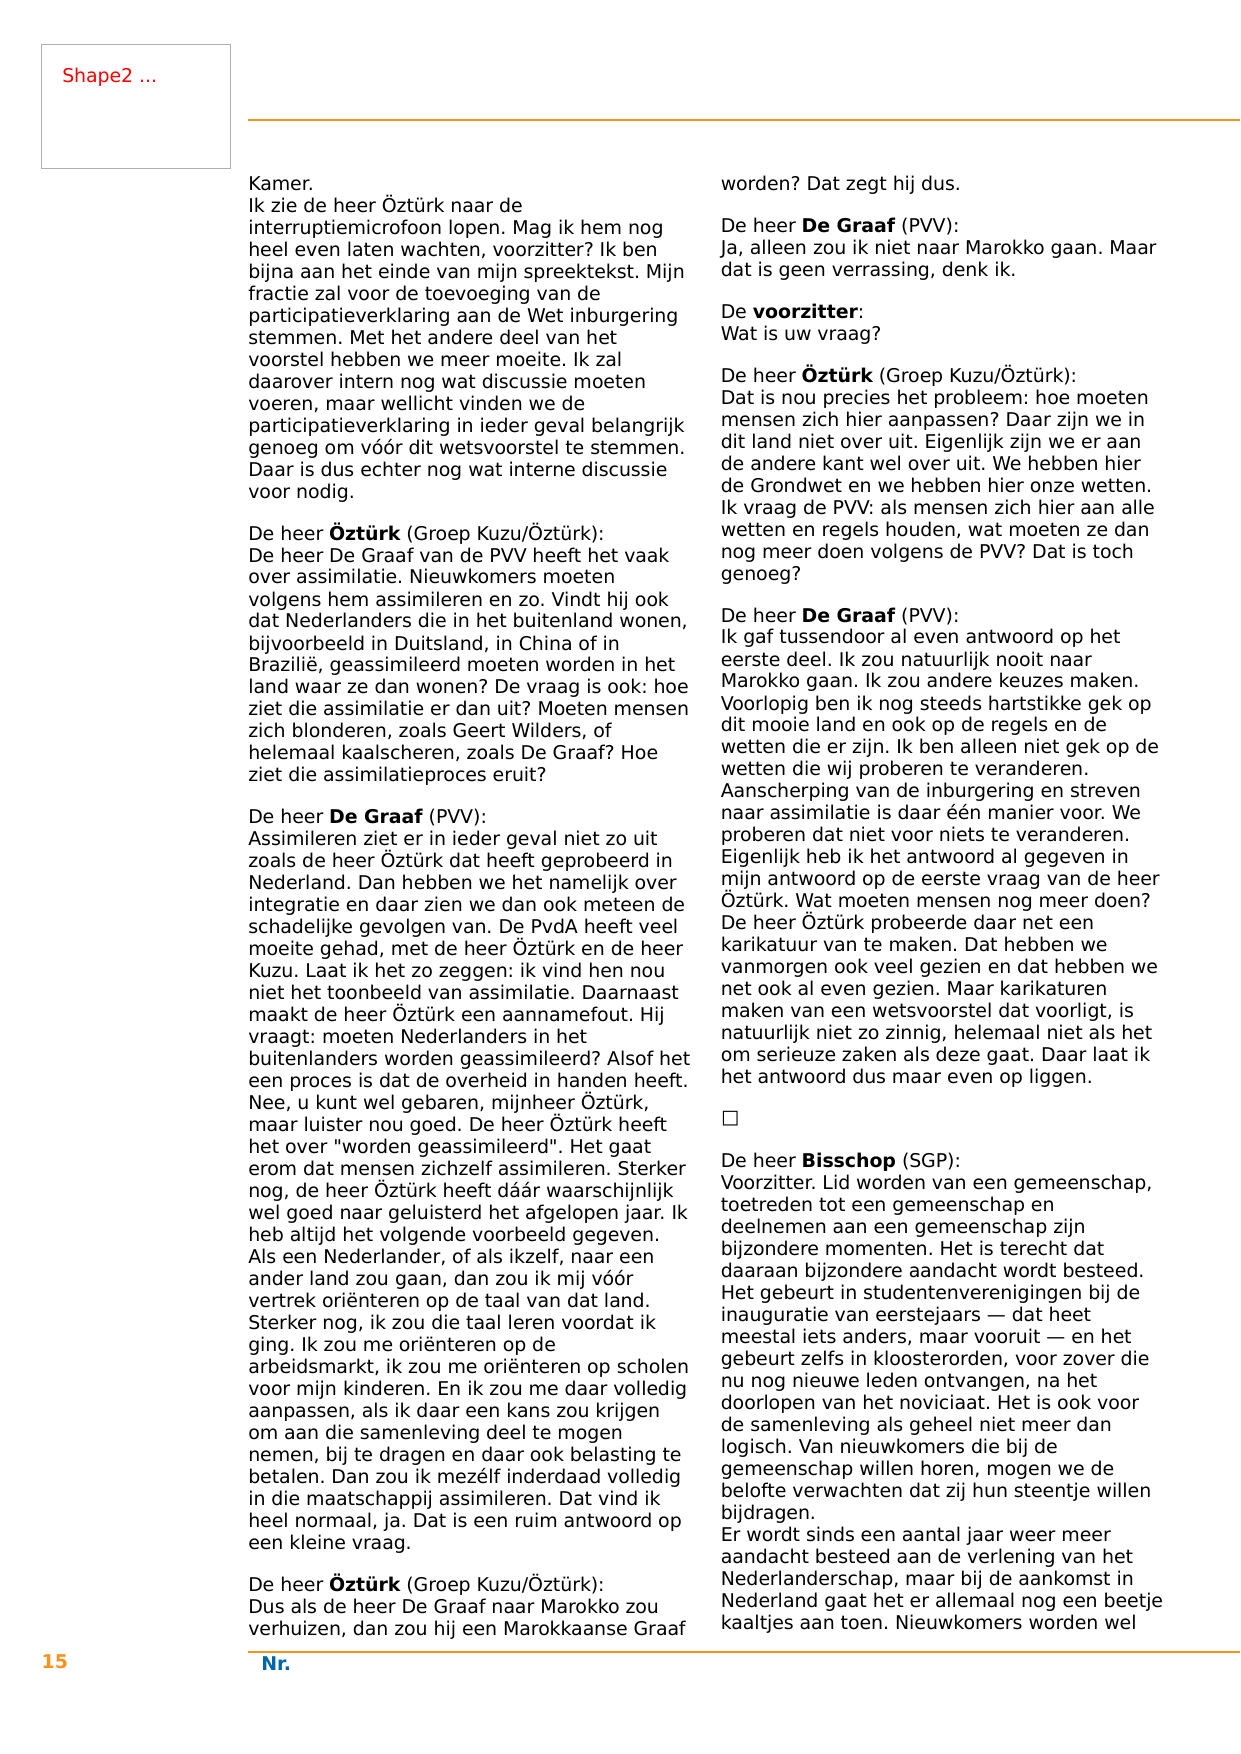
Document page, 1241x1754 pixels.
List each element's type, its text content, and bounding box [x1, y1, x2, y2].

text Ik gaf tussendoor al even antwoord op het eerste deel. Ik zou natuurlijk nooit naar Marokko gaan. Ik zou andere keuzes maken. Voorlopig ben ik nog steeds hartstikke gek op dit mooie land en ook op de regels en de wetten die er zijn. Ik ben alleen niet gek op de wetten die wij proberen te veranderen. Aanscherping van de inburgering en streven naar assimilatie is daar één manier voor. We proberen dat niet voor niets te veranderen. Eigenlijk heb ik het antwoord al gegeven in mijn antwoord op de eerste vraag van de heer Öztürk. Wat moeten mensen nog meer doen? De heer Öztürk probeerde daar net een karikatuur van te maken. Dat hebben we vanmorgen ook veel gezien en dat hebben we net ook al even gezien. Maar karikaturen maken van een wetsvoorstel dat voorligt, is natuurlijk niet zo zinnig, helemaal niet als het om serieuze zaken als deze gaat. Daar laat ik het antwoord dus maar even op liggen. [721, 626, 1163, 1088]
text worden? Dat zegt hij dus. [721, 173, 1163, 195]
text Wat is uw vraag? [721, 323, 1163, 345]
text De heer De Graaf (PVV): [721, 215, 1163, 237]
text De voorzitter: [721, 301, 1163, 323]
text Kamer. [248, 173, 691, 195]
text De heer De Graaf (PVV): [248, 806, 691, 828]
text De heer Bisschop (SGP): [721, 1150, 1163, 1172]
text De heer Öztürk (Groep Kuzu/Öztürk): [721, 365, 1163, 387]
text Dat is nou precies het probleem: hoe moeten mensen zich hier aanpassen? Daar zijn we in dit land niet over uit. Eigenlijk zijn we er aan de andere kant wel over uit. We hebben hier de Grondwet en we hebben hier onze wetten. Ik vraag de PVV: als mensen zich hier aan alle wetten en regels houden, wat moeten ze dan nog meer doen volgens de PVV? Dat is toch genoeg? [721, 387, 1163, 584]
text Ja, alleen zou ik niet naar Marokko gaan. Maar dat is geen verrassing, denk ik. [721, 237, 1163, 281]
text Dus als de heer De Graaf naar Marokko zou verhuizen, dan zou hij een Marokkaanse Graaf [248, 1596, 691, 1639]
text De heer Öztürk (Groep Kuzu/Öztürk): [248, 522, 691, 544]
text De heer De Graaf van de PVV heeft het vaak over assimilatie. Nieuwkomers moeten volgens hem assimileren en zo. Vindt hij ook dat Nederlanders die in het buitenland wonen, bijvoorbeeld in Duitsland, in China of in Brazilië, geassimileerd moeten worden in het land waar ze dan wonen? De vraag is ook: hoe ziet die assimilatie er dan uit? Moeten mensen zich blonderen, zoals Geert Wilders, of helemaal kaalscheren, zoals De Graaf? Hoe ziet die assimilatieproces eruit? [248, 544, 691, 786]
text De heer De Graaf (PVV): [721, 604, 1163, 626]
text Er wordt sinds een aantal jaar weer meer aandacht besteed aan de verlening van het Nederlanderschap, maar bij de aankomst in Nederland gaat het er allemaal nog een beetje kaaltjes aan toen. Nieuwkomers worden wel [721, 1524, 1163, 1633]
text De heer Öztürk (Groep Kuzu/Öztürk): [248, 1573, 691, 1596]
text ⬜ [721, 1108, 1163, 1130]
text Ik zie de heer Öztürk naar de interruptiemicrofoon lopen. Mag ik hem nog heel even laten wachten, voorzitter? Ik ben bijna aan het einde van mijn spreektekst. Mijn fractie zal voor de toevoeging van de participatieverklaring aan de Wet inburgering stemmen. Met het andere deel van het voorstel hebben we meer moeite. Ik zal daarover intern nog wat discussie moeten voeren, maar wellicht vinden we de participatieverklaring in ieder geval belangrijk genoeg om vóór dit wetsvoorstel te stemmen. Daar is dus echter nog wat interne discussie voor nodig. [248, 195, 691, 502]
text Assimileren ziet er in ieder geval niet zo uit zoals de heer Öztürk dat heeft geprobeerd in Nederland. Dan hebben we het namelijk over integratie en daar zien we dan ook meteen de schadelijke gevolgen van. De PvdA heeft veel moeite gehad, met de heer Öztürk en de heer Kuzu. Laat ik het zo zeggen: ik vind hen nou niet het toonbeeld van assimilatie. Daarnaast maakt de heer Öztürk een aannamefout. Hij vraagt: moeten Nederlanders in het buitenlanders worden geassimileerd? Alsof het een proces is dat de overheid in handen heeft. Nee, u kunt wel gebaren, mijnheer Öztürk, maar luister nou goed. De heer Öztürk heeft het over "worden geassimileerd". Het gaat erom dat mensen zichzelf assimileren. Sterker nog, de heer Öztürk heeft dáár waarschijnlijk wel goed naar geluisterd het afgelopen jaar. Ik heb altijd het volgende voorbeeld gegeven. Als een Nederlander, of als ikzelf, naar een ander land zou gaan, dan zou ik mij vóór vertrek oriënteren op de taal van dat land. Sterker nog, ik zou die taal leren voordat ik ging. Ik zou me oriënteren op de arbeidsmarkt, ik zou me oriënteren op scholen voor mijn kinderen. En ik zou me daar volledig aanpassen, als ik daar een kans zou krijgen om aan die samenleving deel te mogen nemen, bij te dragen en daar ook belasting te betalen. Dan zou ik mezélf inderdaad volledig in die maatschappij assimileren. Dat vind ik heel normaal, ja. Dat is een ruim antwoord op een kleine vraag. [248, 828, 691, 1553]
text Voorzitter. Lid worden van een gemeenschap, toetreden tot een gemeenschap en deelnemen aan een gemeenschap zijn bijzondere momenten. Het is terecht dat daaraan bijzondere aandacht wordt besteed. Het gebeurt in studentenverenigingen bij de inauguratie van eerstejaars — dat heet meestal iets anders, maar vooruit — en het gebeurt zelfs in kloosterorden, voor zover die nu nog nieuwe leden ontvangen, na het doorlopen van het noviciaat. Het is ook voor de samenleving als geheel niet meer dan logisch. Van nieuwkomers die bij de gemeenschap willen horen, mogen we de belofte verwachten dat zij hun steentje willen bijdragen. [721, 1172, 1163, 1524]
